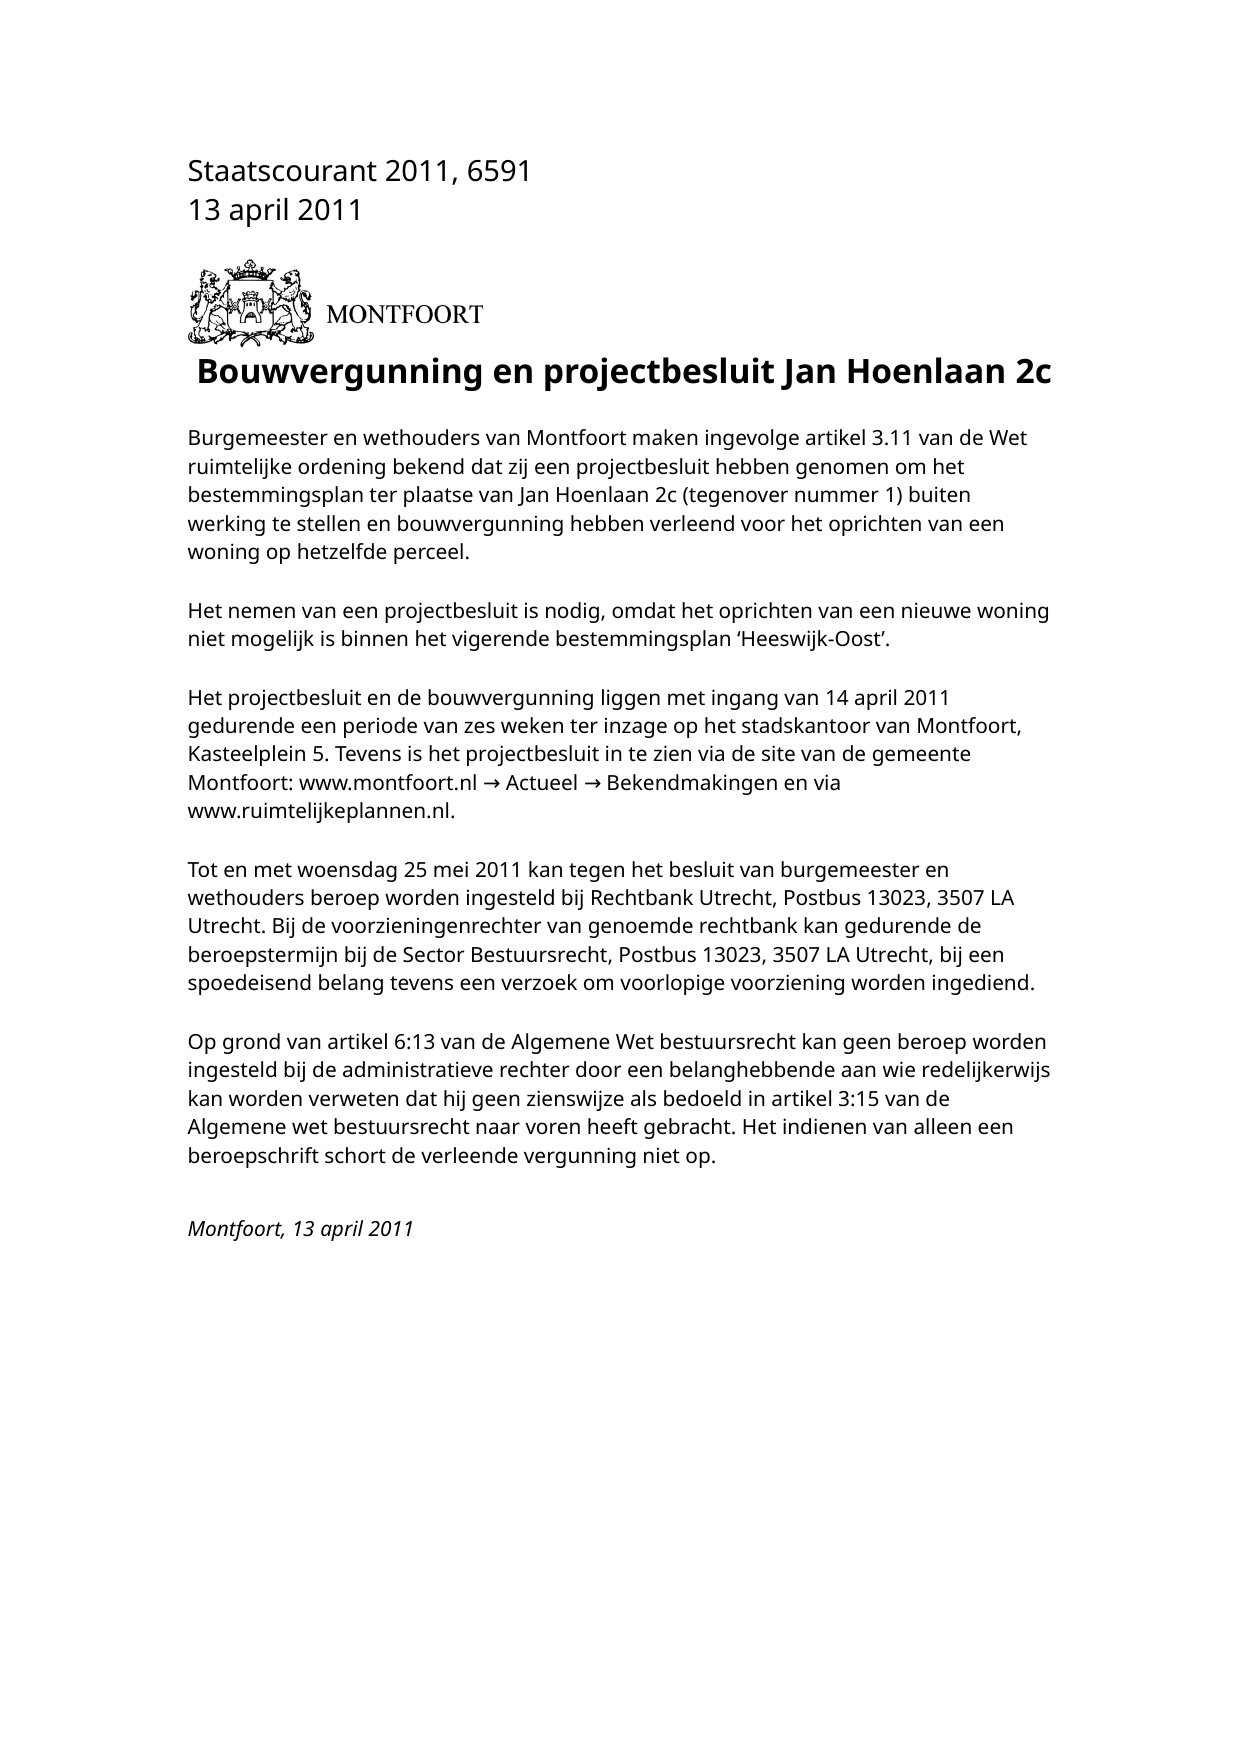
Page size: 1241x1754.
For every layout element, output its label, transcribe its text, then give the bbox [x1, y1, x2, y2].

subtitle Bouwvergunning en projectbesluit Jan Hoenlaan 2c [187, 271, 1053, 393]
text Het nemen van een projectbesluit is nodig, omdat het oprichten van een nieuwe woning niet mogelijk is binnen het vigerende bestemmingsplan ‘Heeswijk-Oost’. [187, 596, 1053, 653]
text Burgemeester en wethouders van Montfoort maken ingevolge artikel 3.11 van de Wet ruimtelijke ordening bekend dat zij een projectbesluit hebben genomen om het bestemmingsplan ter plaatse van Jan Hoenlaan 2c (tegenover nummer 1) buiten werking te stellen en bouwvergunning hebben verleend voor het oprichten van een woning op hetzelfde perceel. [187, 423, 1053, 566]
text Op grond van artikel 6:13 van de Algemene Wet bestuursrecht kan geen beroep worden ingesteld bij de administratieve rechter door een belanghebbende aan wie redelijkerwijs kan worden verweten dat hij geen zienswijze als bedoeld in artikel 3:15 van de Algemene wet bestuursrecht naar voren heeft gebracht. Het indienen van alleen een beroepschrift schort de verleende vergunning niet op. [187, 1027, 1053, 1169]
text Staatscourant 2011, 6591 [187, 150, 1053, 190]
text Montfoort, 13 april 2011 [187, 1214, 1053, 1243]
text Het projectbesluit en de bouwvergunning liggen met ingang van 14 april 2011 gedurende een periode van zes weken ter inzage op het stadskantoor van Montfoort, Kasteelplein 5. Tevens is het projectbesluit in te zien via de site van de gemeente Montfoort: www.montfoort.nl → Actueel → Bekendmakingen en via www.ruimtelijkeplannen.nl. [187, 683, 1053, 825]
text Tot en met woensdag 25 mei 2011 kan tegen het besluit van burgemeester en wethouders beroep worden ingesteld bij Rechtbank Utrecht, Postbus 13023, 3507 LA Utrecht. Bij de voorzieningenrechter van genoemde rechtbank kan gedurende de beroepstermijn bij de Sector Bestuursrecht, Postbus 13023, 3507 LA Utrecht, bij een spoedeisend belang tevens een verzoek om voorlopige voorziening worden ingediend. [187, 855, 1053, 997]
picture [187, 258, 484, 348]
text 13 april 2011 [187, 190, 1053, 229]
